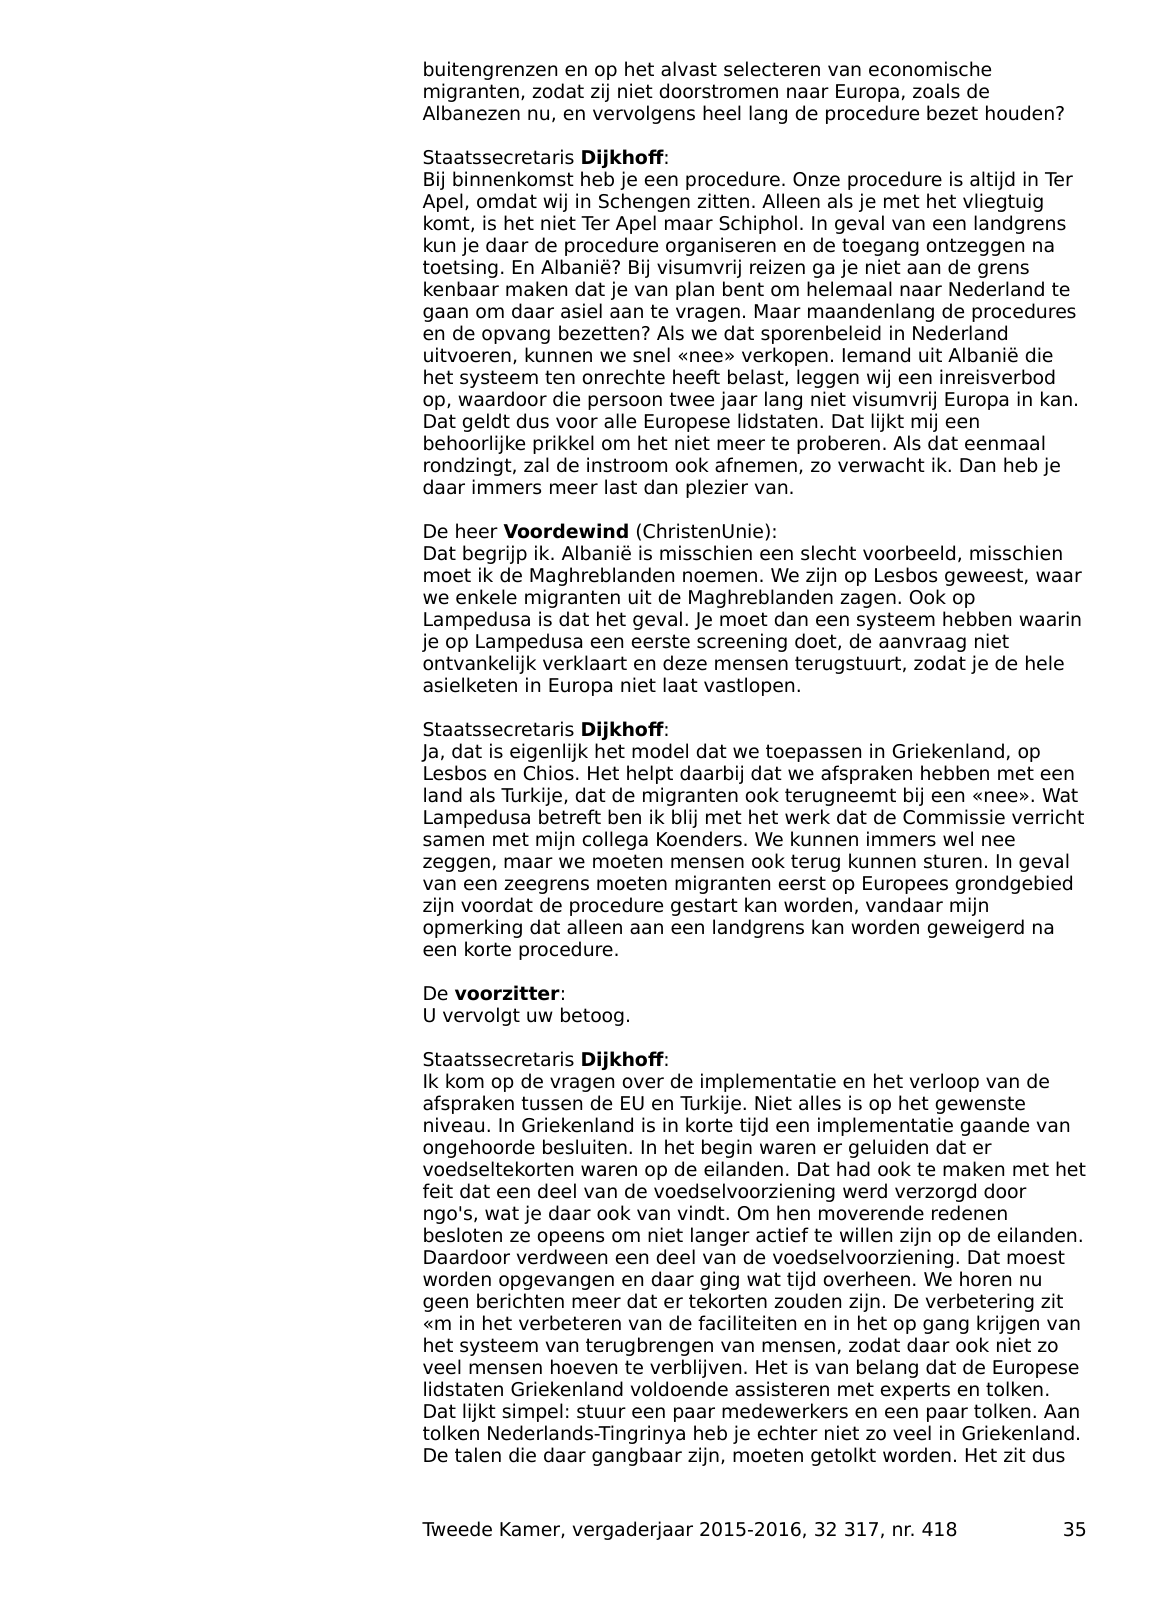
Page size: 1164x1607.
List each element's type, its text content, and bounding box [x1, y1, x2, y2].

text Staatssecretaris Dijkhoff: [422, 147, 1087, 169]
text De voorzitter: [422, 983, 1087, 1005]
text Ik kom op de vragen over de implementatie en het verloop van de afspraken tussen de EU en Turkije. Niet alles is op het gewenste niveau. In Griekenland is in korte tijd een implementatie gaande van ongehoorde besluiten. In het begin waren er geluiden dat er voedseltekorten waren op de eilanden. Dat had ook te maken met het feit dat een deel van de voedselvoorziening werd verzorgd door ngo's, wat je daar ook van vindt. Om hen moverende redenen besloten ze opeens om niet langer actief te willen zijn op de eilanden. Daardoor verdween een deel van de voedselvoorziening. Dat moest worden opgevangen en daar ging wat tijd overheen. We horen nu geen berichten meer dat er tekorten zouden zijn. De verbetering zit «m in het verbeteren van de faciliteiten en in het op gang krijgen van het systeem van terugbrengen van mensen, zodat daar ook niet zo veel mensen hoeven te verblijven. Het is van belang dat de Europese lidstaten Griekenland voldoende assisteren met experts en tolken. Dat lijkt simpel: stuur een paar medewerkers en een paar tolken. Aan tolken Nederlands-Tingrinya heb je echter niet zo veel in Griekenland. De talen die daar gangbaar zijn, moeten getolkt worden. Het zit dus [422, 1071, 1087, 1467]
text Staatssecretaris Dijkhoff: [422, 719, 1087, 741]
text buitengrenzen en op het alvast selecteren van economische migranten, zodat zij niet doorstromen naar Europa, zoals de Albanezen nu, en vervolgens heel lang de procedure bezet houden? [422, 59, 1087, 125]
text U vervolgt uw betoog. [422, 1005, 1087, 1027]
text Ja, dat is eigenlijk het model dat we toepassen in Griekenland, op Lesbos en Chios. Het helpt daarbij dat we afspraken hebben met een land als Turkije, dat de migranten ook terugneemt bij een «nee». Wat Lampedusa betreft ben ik blij met het werk dat de Commissie verricht samen met mijn collega Koenders. We kunnen immers wel nee zeggen, maar we moeten mensen ook terug kunnen sturen. In geval van een zeegrens moeten migranten eerst op Europees grondgebied zijn voordat de procedure gestart kan worden, vandaar mijn opmerking dat alleen aan een landgrens kan worden geweigerd na een korte procedure. [422, 741, 1087, 961]
text Dat begrijp ik. Albanië is misschien een slecht voorbeeld, misschien moet ik de Maghreblanden noemen. We zijn op Lesbos geweest, waar we enkele migranten uit de Maghreblanden zagen. Ook op Lampedusa is dat het geval. Je moet dan een systeem hebben waarin je op Lampedusa een eerste screening doet, de aanvraag niet ontvankelijk verklaart en deze mensen terugstuurt, zodat je de hele asielketen in Europa niet laat vastlopen. [422, 543, 1087, 697]
text Bij binnenkomst heb je een procedure. Onze procedure is altijd in Ter Apel, omdat wij in Schengen zitten. Alleen als je met het vliegtuig komt, is het niet Ter Apel maar Schiphol. In geval van een landgrens kun je daar de procedure organiseren en de toegang ontzeggen na toetsing. En Albanië? Bij visumvrij reizen ga je niet aan de grens kenbaar maken dat je van plan bent om helemaal naar Nederland te gaan om daar asiel aan te vragen. Maar maandenlang de procedures en de opvang bezetten? Als we dat sporenbeleid in Nederland uitvoeren, kunnen we snel «nee» verkopen. Iemand uit Albanië die het systeem ten onrechte heeft belast, leggen wij een inreisverbod op, waardoor die persoon twee jaar lang niet visumvrij Europa in kan. Dat geldt dus voor alle Europese lidstaten. Dat lijkt mij een behoorlijke prikkel om het niet meer te proberen. Als dat eenmaal rondzingt, zal de instroom ook afnemen, zo verwacht ik. Dan heb je daar immers meer last dan plezier van. [422, 169, 1087, 499]
text Staatssecretaris Dijkhoff: [422, 1049, 1087, 1071]
text De heer Voordewind (ChristenUnie): [422, 521, 1087, 543]
